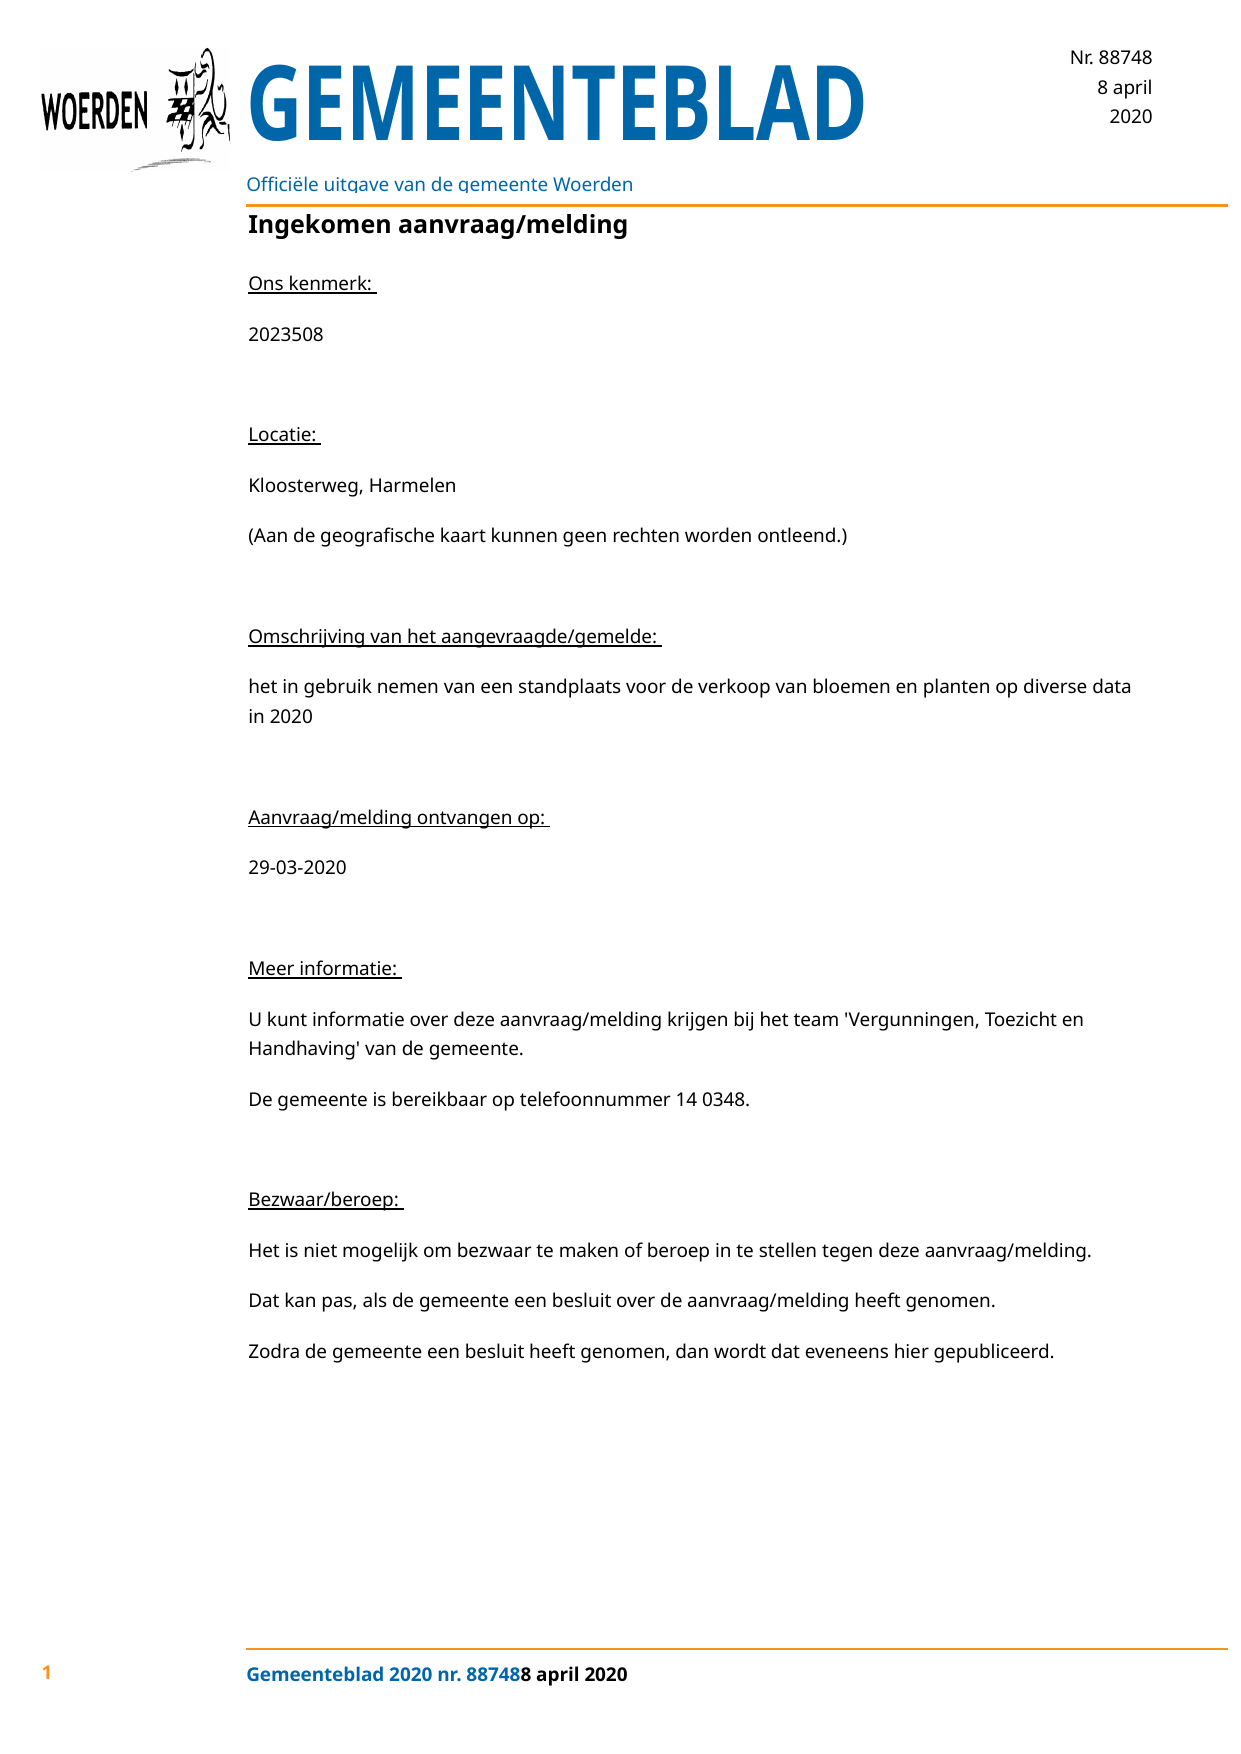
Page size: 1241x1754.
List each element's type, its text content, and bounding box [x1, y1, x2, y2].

picture [41, 47, 231, 172]
text De gemeente is bereikbaar op telefoonnummer 14 0348. [248, 1086, 1152, 1111]
text het in gebruik nemen van een standplaats voor de verkoop van bloemen en planten op diverse data in 2020 [248, 674, 1152, 729]
text Het is niet mogelijk om bezwaar te maken of beroep in te stellen tegen deze aanvraag/melding. [248, 1237, 1152, 1263]
text 29-03-2020 [248, 854, 1152, 880]
text Kloosterweg, Harmelen [248, 472, 1152, 498]
text Locatie: [248, 422, 1152, 447]
text Ons kenmerk: [248, 270, 1152, 296]
text Omschrijving van het aangevraagde/gemelde: [248, 623, 1152, 649]
text (Aan de geografische kaart kunnen geen rechten worden ontleend.) [248, 522, 1152, 548]
text Dat kan pas, als de gemeente een besluit over de aanvraag/melding heeft genomen. [248, 1287, 1152, 1313]
text U kunt informatie over deze aanvraag/melding krijgen bij het team 'Vergunningen, Toezicht en Handhaving' van de gemeente. [248, 1006, 1152, 1061]
text 2023508 [248, 321, 1152, 346]
text Bezwaar/beroep: [248, 1187, 1152, 1212]
text Ingekomen aanvraag/melding [248, 207, 1152, 241]
text Zodra de gemeente een besluit heeft genomen, dan wordt dat eveneens hier gepubliceerd. [248, 1338, 1152, 1363]
text Aanvraag/melding ontvangen op: [248, 804, 1152, 830]
text Meer informatie: [248, 955, 1152, 981]
